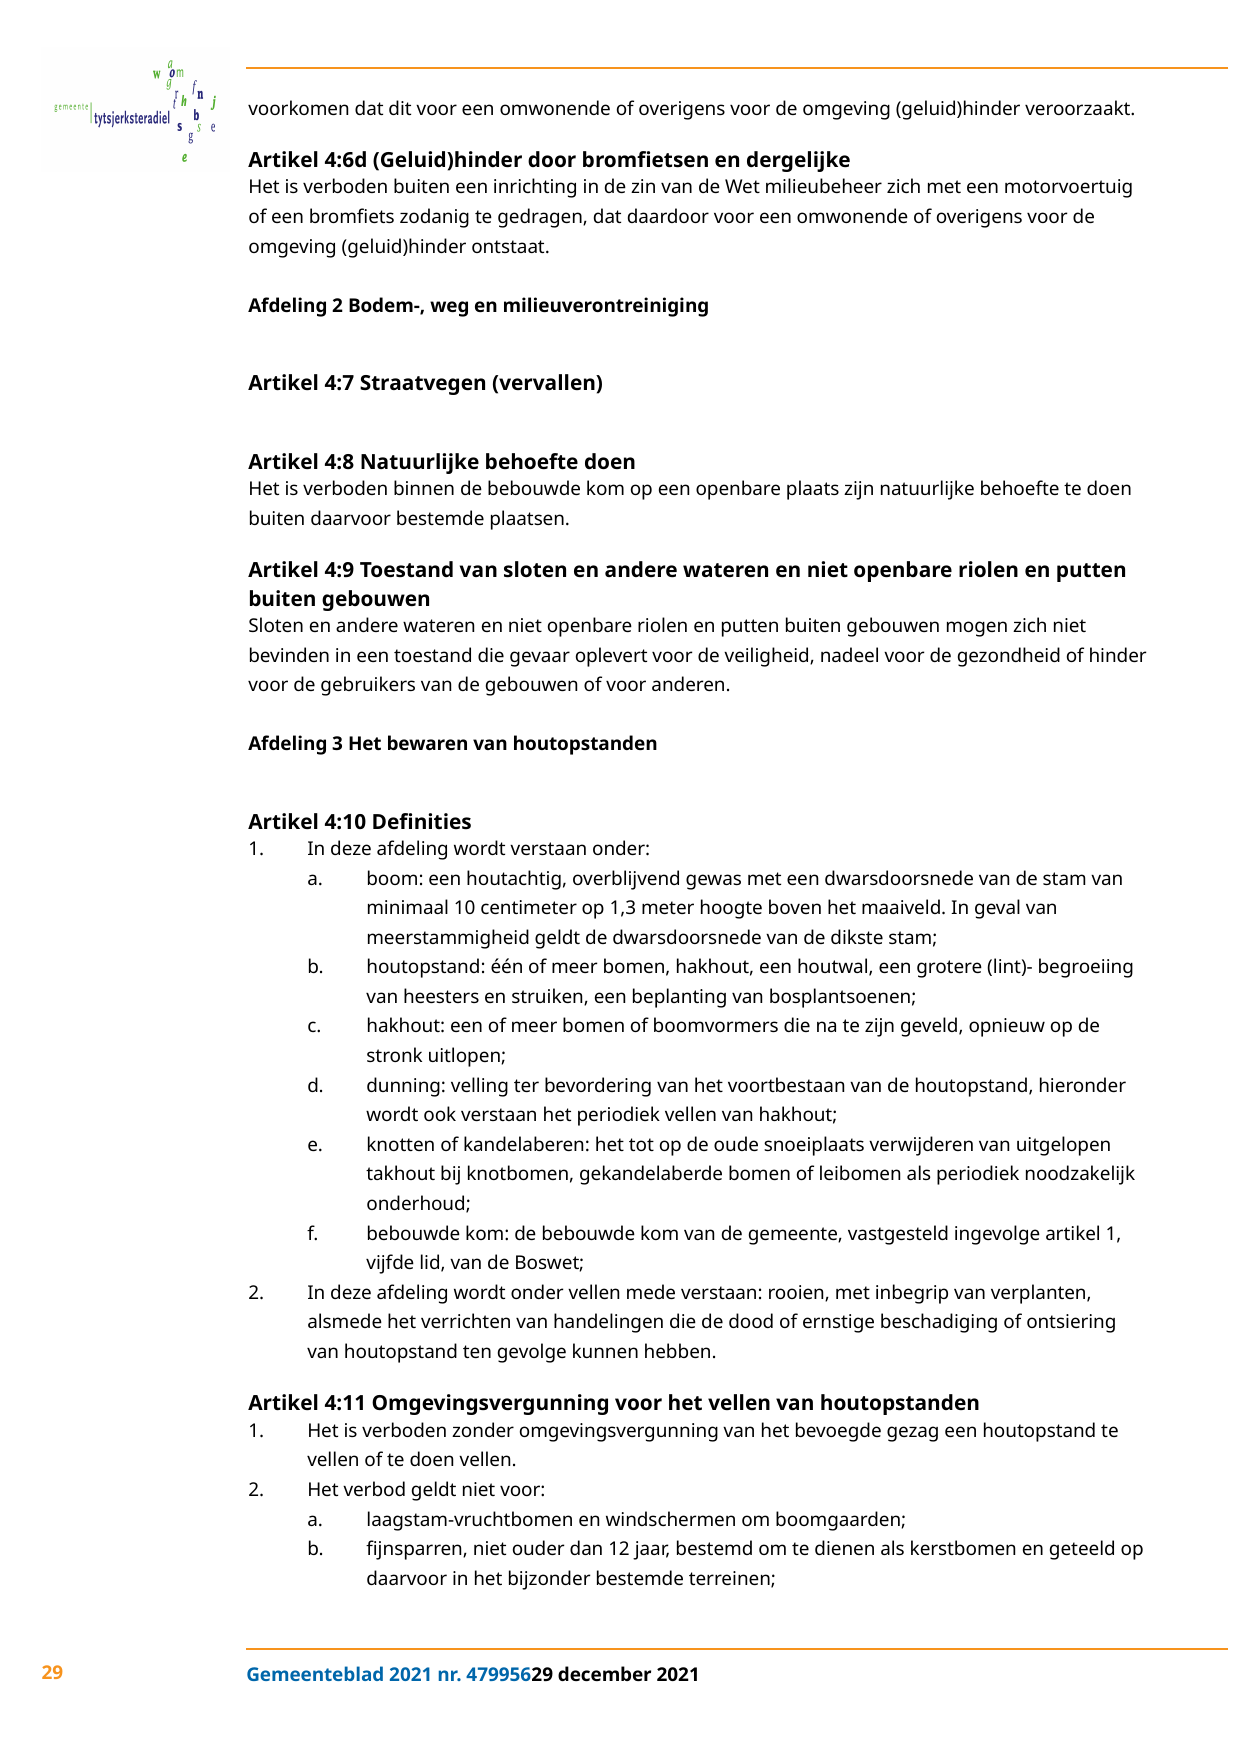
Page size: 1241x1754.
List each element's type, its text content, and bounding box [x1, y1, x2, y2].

list dunning: velling ter bevordering van het voortbestaan van de houtopstand, hieronder wordt ook verstaan het periodiek vellen van hakhout; [307, 1072, 1152, 1127]
list bebouwde kom: de bebouwde kom van de gemeente, vastgesteld ingevolge artikel 1, vijfde lid, van de Boswet; [307, 1220, 1152, 1275]
picture [41, 47, 231, 172]
list laagstam-vruchtbomen en windschermen om boomgaarden; [307, 1506, 1152, 1531]
text Artikel 4:6d (Geluid)hinder door bromfietsen en dergelijke [248, 145, 1152, 174]
text Het is verboden binnen de bebouwde kom op een openbare plaats zijn natuurlijke behoefte te doen buiten daarvoor bestemde plaatsen. [248, 475, 1152, 531]
text Artikel 4:9 Toestand van sloten en andere wateren en niet openbare riolen en putten buiten gebouwen [248, 555, 1152, 612]
text Artikel 4:8 Natuurlijke behoefte doen [248, 447, 1152, 475]
text Sloten en andere wateren en niet openbare riolen en putten buiten gebouwen mogen zich niet bevinden in een toestand die gevaar oplevert voor de veiligheid, nadeel voor de gezondheid of hinder voor de gebruikers van de gebouwen of voor anderen. [248, 612, 1152, 697]
text Artikel 4:11 Omgevingsvergunning voor het vellen van houtopstanden [248, 1388, 1152, 1417]
list boom: een houtachtig, overblijvend gewas met een dwarsdoorsnede van de stam van minimaal 10 centimeter op 1,3 meter hoogte boven het maaiveld. In geval van meerstammigheid geldt de dwarsdoorsnede van de dikste stam; [307, 865, 1152, 950]
text Het is verboden buiten een inrichting in de zin van de Wet milieubeheer zich met een motorvoertuig of een bromfiets zodanig te gedragen, dat daardoor voor een omwonende of overigens voor de omgeving (geluid)hinder ontstaat. [248, 174, 1152, 258]
text Afdeling 3 Het bewaren van houtopstanden [248, 731, 1152, 756]
list houtopstand: één of meer bomen, hakhout, een houtwal, een grotere (lint)- begroeiing van heesters en struiken, een beplanting van bosplantsoenen; [307, 953, 1152, 1009]
list fijnsparren, niet ouder dan 12 jaar, bestemd om te dienen als kerstbomen en geteeld op daarvoor in het bijzonder bestemde terreinen; [307, 1535, 1152, 1591]
list Het verbod geldt niet voor: [248, 1476, 1152, 1502]
text voorkomen dat dit voor een omwonende of overigens voor de omgeving (geluid)hinder veroorzaakt. [248, 95, 1152, 121]
list In deze afdeling wordt onder vellen mede verstaan: rooien, met inbegrip van verplanten, alsmede het verrichten van handelingen die de dood of ernstige beschadiging of ontsiering van houtopstand ten gevolge kunnen hebben. [248, 1279, 1152, 1364]
text Artikel 4:7 Straatvegen (vervallen) [248, 368, 1152, 397]
list knotten of kandelaberen: het tot op de oude snoeiplaats verwijderen van uitgelopen takhout bij knotbomen, gekandelaberde bomen of leibomen als periodiek noodzakelijk onderhoud; [307, 1131, 1152, 1216]
list In deze afdeling wordt verstaan onder: [248, 835, 1152, 861]
text Artikel 4:10 Definities [248, 807, 1152, 835]
text Afdeling 2 Bodem-, weg en milieuverontreiniging [248, 292, 1152, 318]
list hakhout: een of meer bomen of boomvormers die na te zijn geveld, opnieuw op de stronk uitlopen; [307, 1013, 1152, 1068]
list Het is verboden zonder omgevingsvergunning van het bevoegde gezag een houtopstand te vellen of te doen vellen. [248, 1417, 1152, 1472]
